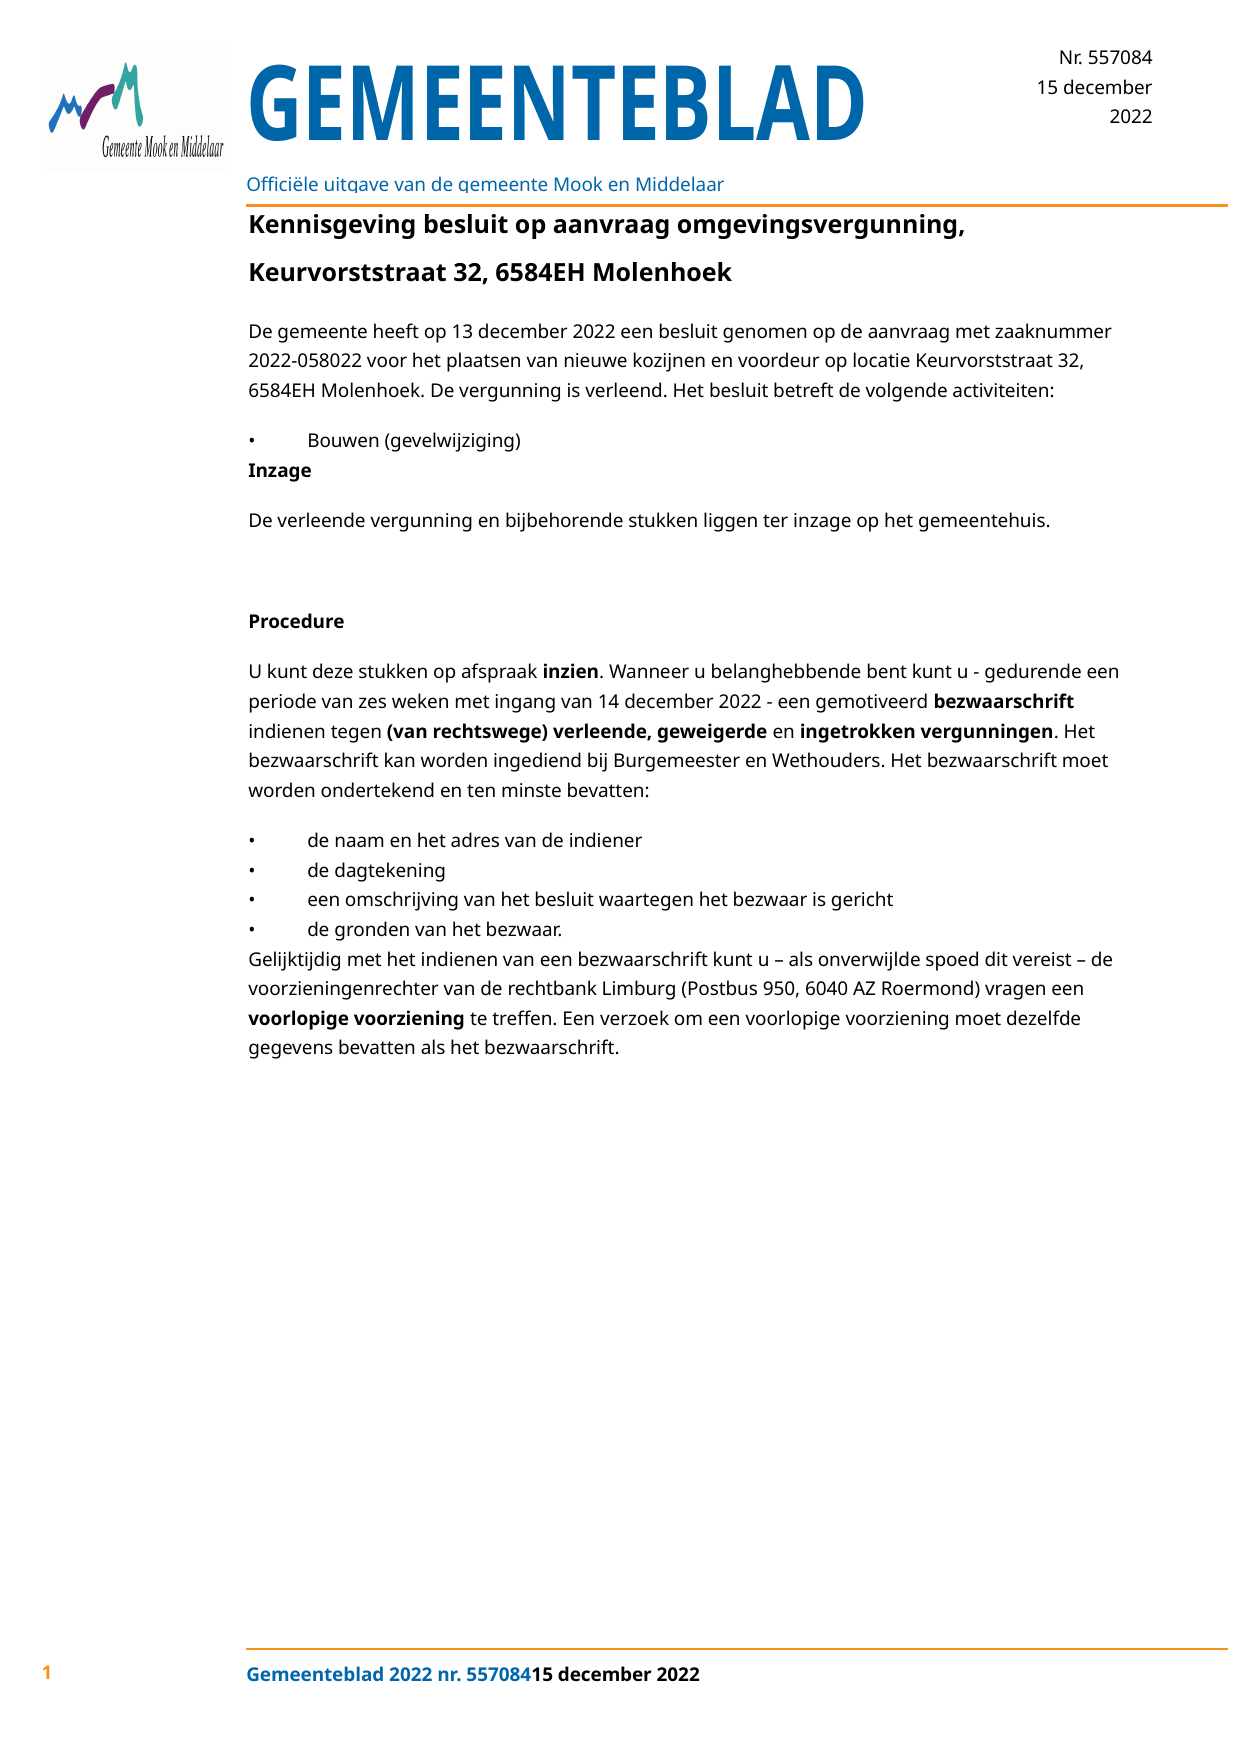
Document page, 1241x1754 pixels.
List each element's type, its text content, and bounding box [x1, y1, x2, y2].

list de naam en het adres van de indiener [248, 827, 1152, 853]
text Procedure [248, 608, 1152, 634]
list de dagtekening [248, 857, 1152, 883]
text De gemeente heeft op 13 december 2022 een besluit genomen op de aanvraag met zaaknummer 2022-058022 voor het plaatsen van nieuwe kozijnen en voordeur op locatie Keurvorststraat 32, 6584EH Molenhoek. De vergunning is verleend. Het besluit betreft de volgende activiteiten: [248, 318, 1152, 403]
text Inzage [248, 457, 1152, 483]
text U kunt deze stukken op afspraak inzien. Wanneer u belanghebbende bent kunt u - gedurende een periode van zes weken met ingang van 14 december 2022 - een gemotiveerd bezwaarschrift indienen tegen (van rechtswege) verleende, geweigerde en ingetrokken vergunningen. Het bezwaarschrift kan worden ingediend bij Burgemeester en Wethouders. Het bezwaarschrift moet worden ondertekend en ten minste bevatten: [248, 659, 1152, 803]
text Kennisgeving besluit op aanvraag omgevingsvergunning, Keurvorststraat 32, 6584EH Molenhoek [248, 207, 1152, 288]
text Gelijktijdig met het indienen van een bezwaarschrift kunt u – als onverwijlde spoed dit vereist – de voorzieningenrechter van de rechtbank Limburg (Postbus 950, 6040 AZ Roermond) vragen een voorlopige voorziening te treffen. Een verzoek om een voorlopige voorziening moet dezelfde gegevens bevatten als het bezwaarschrift. [248, 946, 1152, 1060]
text De verleende vergunning en bijbehorende stukken liggen ter inzage op het gemeentehuis. [248, 507, 1152, 533]
list Bouwen (gevelwijziging) [248, 427, 1152, 453]
list een omschrijving van het besluit waartegen het bezwaar is gericht [248, 887, 1152, 912]
picture [41, 47, 231, 172]
list de gronden van het bezwaar. [248, 916, 1152, 942]
